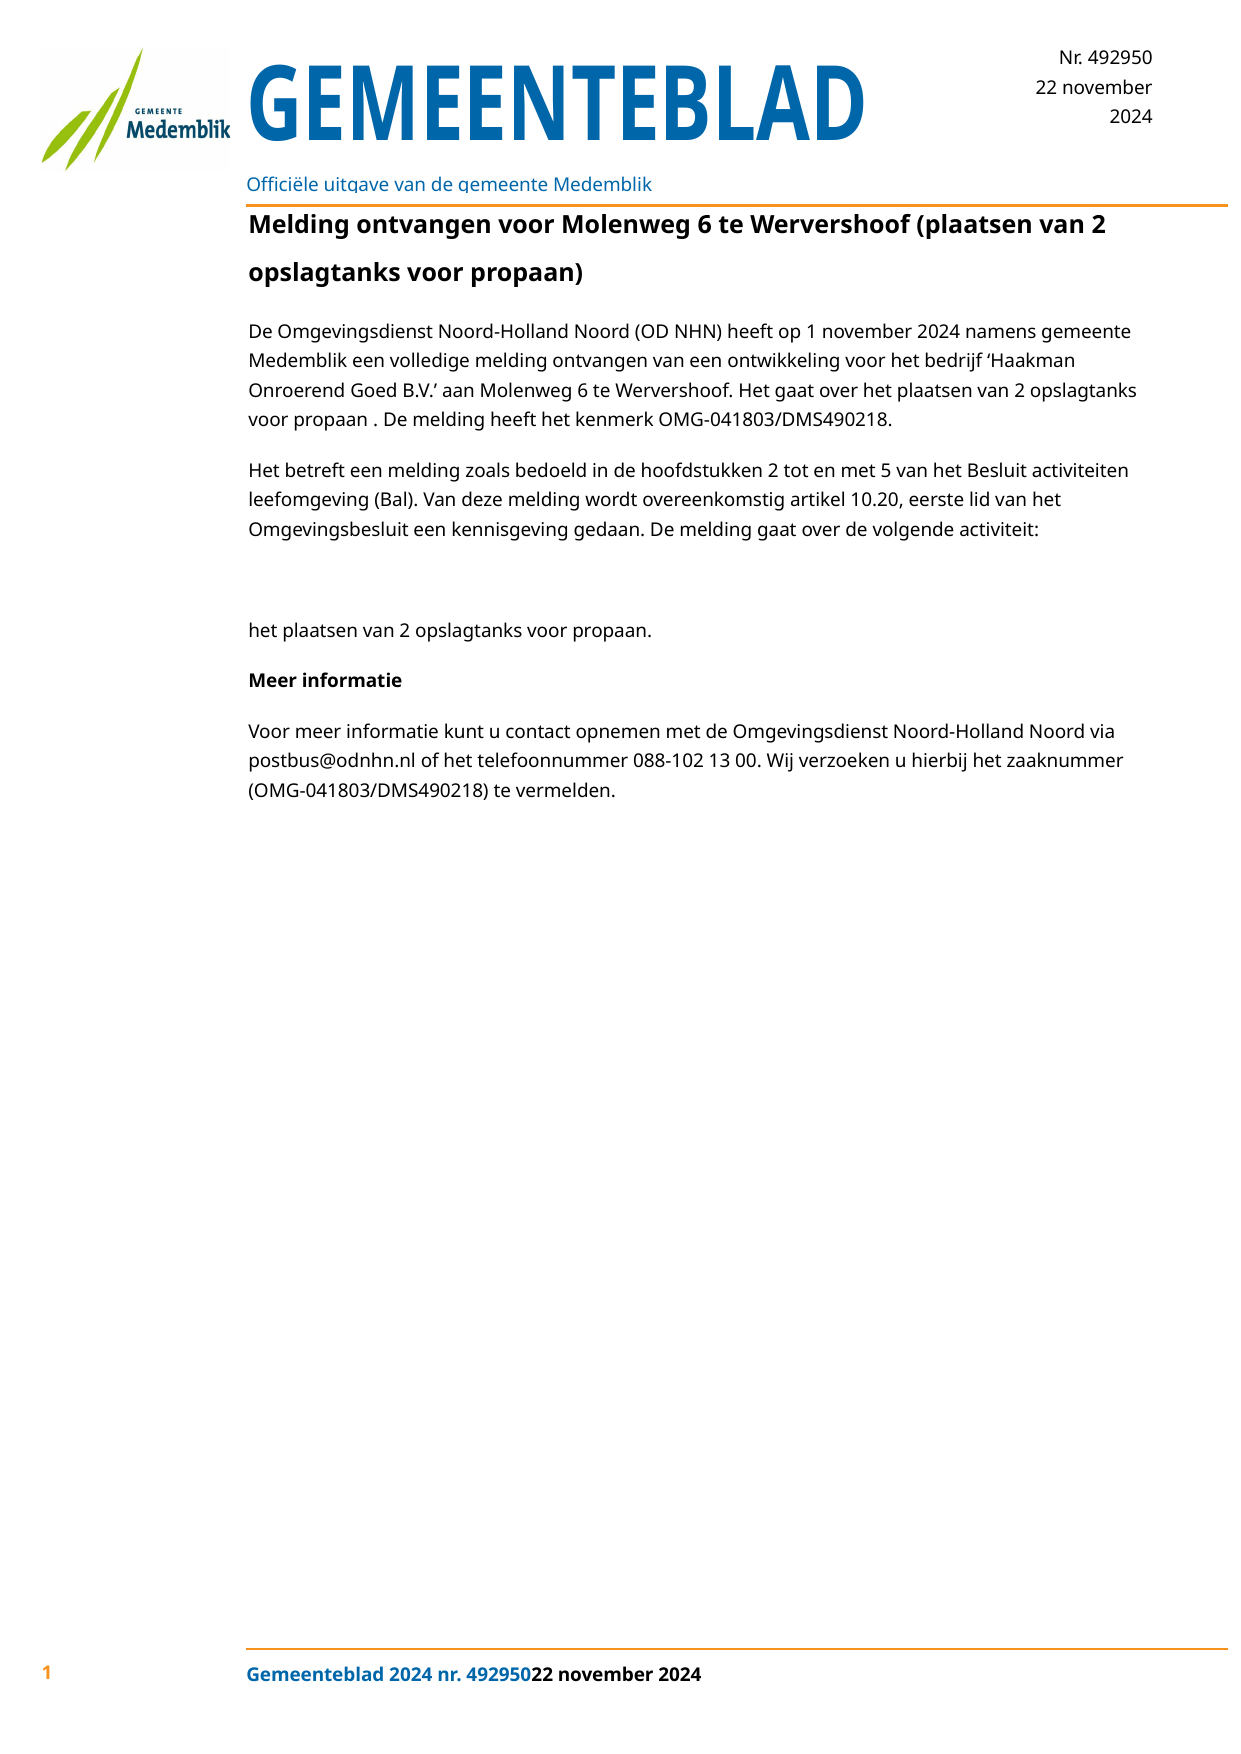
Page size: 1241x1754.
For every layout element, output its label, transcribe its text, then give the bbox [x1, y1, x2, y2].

text Melding ontvangen voor Molenweg 6 te Wervershoof (plaatsen van 2 opslagtanks voor propaan) [248, 207, 1152, 288]
text het plaatsen van 2 opslagtanks voor propaan. [248, 617, 1152, 643]
picture [41, 47, 231, 172]
text Voor meer informatie kunt u contact opnemen met de Omgevingsdienst Noord-Holland Noord via postbus@odnhn.nl of het telefoonnummer 088-102 13 00. Wij verzoeken u hierbij het zaaknummer (OMG-041803/DMS490218) te vermelden. [248, 718, 1152, 803]
text Het betreft een melding zoals bedoeld in de hoofdstukken 2 tot en met 5 van het Besluit activiteiten leefomgeving (Bal). Van deze melding wordt overeenkomstig artikel 10.20, eerste lid van het Omgevingsbesluit een kennisgeving gedaan. De melding gaat over de volgende activiteit: [248, 457, 1152, 542]
text Meer informatie [248, 667, 1152, 693]
text De Omgevingsdienst Noord-Holland Noord (OD NHN) heeft op 1 november 2024 namens gemeente Medemblik een volledige melding ontvangen van een ontwikkeling voor het bedrijf ‘Haakman Onroerend Goed B.V.’ aan Molenweg 6 te Wervershoof. Het gaat over het plaatsen van 2 opslagtanks voor propaan . De melding heeft het kenmerk OMG-041803/DMS490218. [248, 318, 1152, 432]
